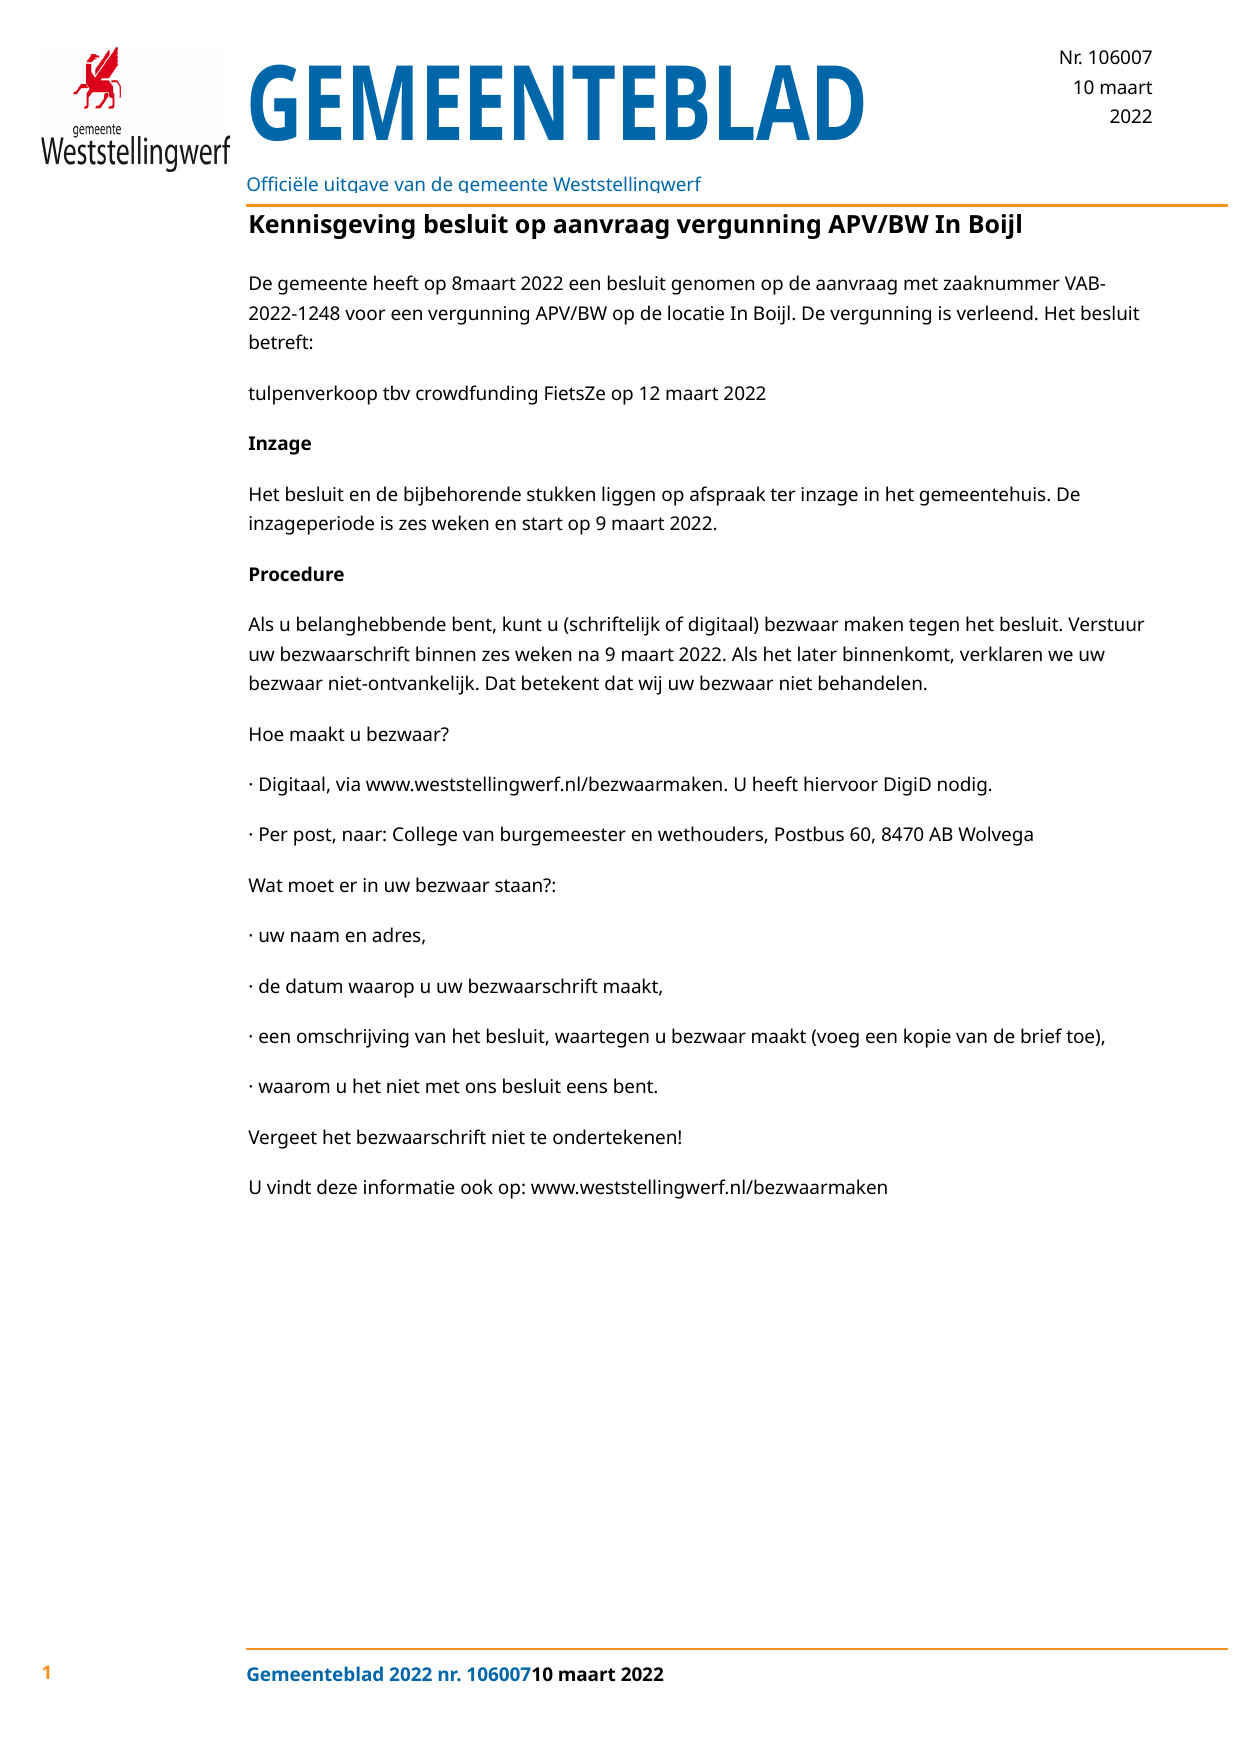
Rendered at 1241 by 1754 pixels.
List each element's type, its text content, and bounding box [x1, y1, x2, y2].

text Het besluit en de bijbehorende stukken liggen op afspraak ter inzage in het gemeentehuis. De inzageperiode is zes weken en start op 9 maart 2022. [248, 481, 1152, 536]
text · waarom u het niet met ons besluit eens bent. [248, 1074, 1152, 1099]
text U vindt deze informatie ook op: www.weststellingwerf.nl/bezwaarmaken [248, 1174, 1152, 1200]
text De gemeente heeft op 8maart 2022 een besluit genomen op de aanvraag met zaaknummer VAB-2022-1248 voor een vergunning APV/BW op de locatie In Boijl. De vergunning is verleend. Het besluit betreft: [248, 270, 1152, 355]
text · een omschrijving van het besluit, waartegen u bezwaar maakt (voeg een kopie van de brief toe), [248, 1023, 1152, 1049]
text Inzage [248, 430, 1152, 456]
text Als u belanghebbende bent, kunt u (schriftelijk of digitaal) bezwaar maken tegen het besluit. Verstuur uw bezwaarschrift binnen zes weken na 9 maart 2022. Als het later binnenkomt, verklaren we uw bezwaar niet-ontvankelijk. Dat betekent dat wij uw bezwaar niet behandelen. [248, 611, 1152, 696]
text Procedure [248, 561, 1152, 586]
text Vergeet het bezwaarschrift niet te ondertekenen! [248, 1124, 1152, 1150]
text · uw naam en adres, [248, 922, 1152, 948]
text Kennisgeving besluit op aanvraag vergunning APV/BW In Boijl [248, 207, 1152, 241]
text · de datum waarop u uw bezwaarschrift maakt, [248, 973, 1152, 998]
text · Per post, naar: College van burgemeester en wethouders, Postbus 60, 8470 AB Wolvega [248, 822, 1152, 847]
text tulpenverkoop tbv crowdfunding FietsZe op 12 maart 2022 [248, 380, 1152, 406]
text Wat moet er in uw bezwaar staan?: [248, 872, 1152, 898]
picture [41, 47, 231, 172]
text Hoe maakt u bezwaar? [248, 721, 1152, 746]
text · Digitaal, via www.weststellingwerf.nl/bezwaarmaken. U heeft hiervoor DigiD nodig. [248, 771, 1152, 797]
